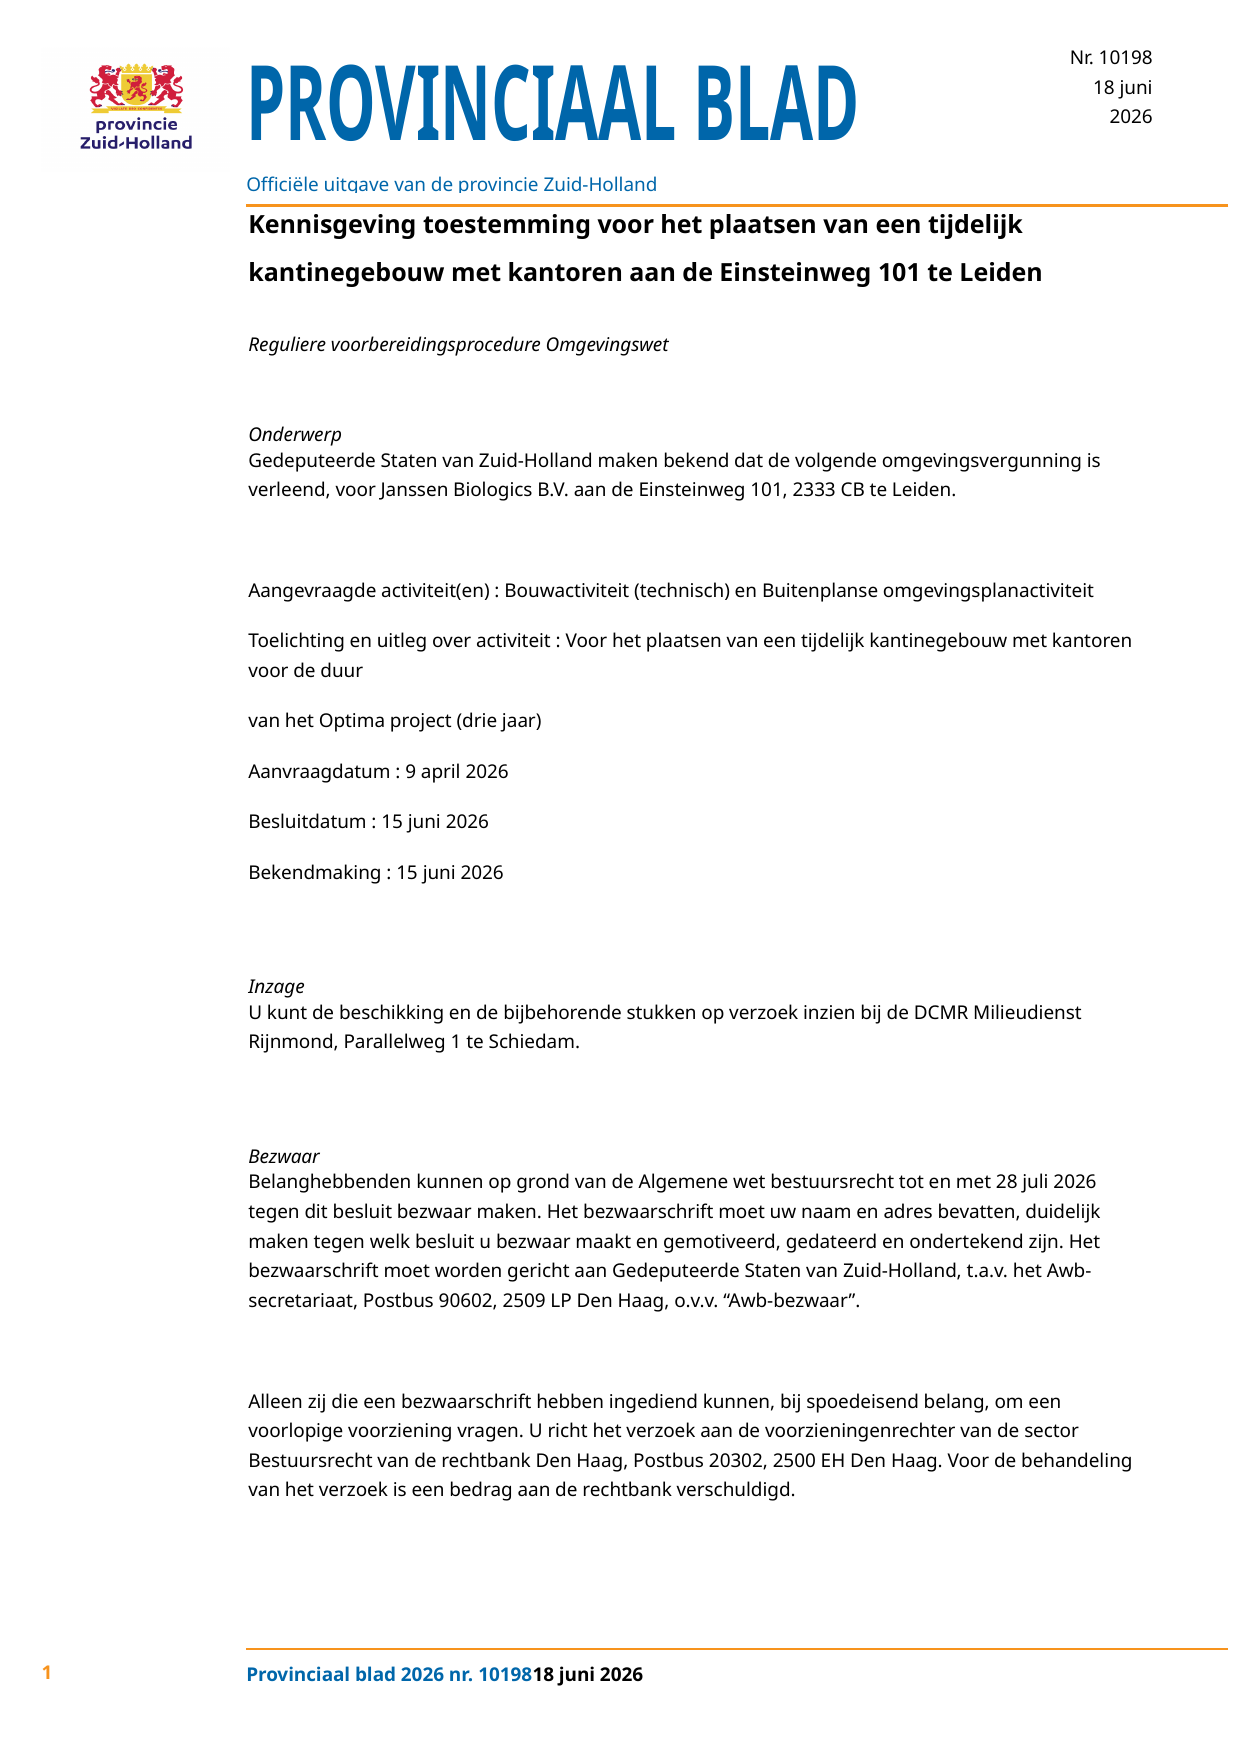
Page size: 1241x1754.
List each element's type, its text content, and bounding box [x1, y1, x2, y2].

text Onderwerp [248, 421, 1152, 447]
text Inzage [248, 973, 1152, 999]
text Reguliere voorbereidingsprocedure Omgevingswet [248, 331, 1152, 357]
text Aangevraagde activiteit(en) : Bouwactiviteit (technisch) en Buitenplanse omgevingsplanactiviteit [248, 577, 1152, 603]
text Aanvraagdatum : 9 april 2026 [248, 758, 1152, 784]
text Bekendmaking : 15 juni 2026 [248, 859, 1152, 885]
text Besluitdatum : 15 juni 2026 [248, 808, 1152, 834]
text Kennisgeving toestemming voor het plaatsen van een tijdelijk kantinegebouw met kantoren aan de Einsteinweg 101 te Leiden [248, 207, 1152, 288]
text Toelichting en uitleg over activiteit : Voor het plaatsen van een tijdelijk kantinegebouw met kantoren voor de duur [248, 628, 1152, 683]
text Bezwaar [248, 1143, 1152, 1169]
picture [41, 47, 231, 172]
text van het Optima project (drie jaar) [248, 708, 1152, 733]
text Belanghebbenden kunnen op grond van de Algemene wet bestuursrecht tot en met 28 juli 2026 tegen dit besluit bezwaar maken. Het bezwaarschrift moet uw naam en adres bevatten, duidelijk maken tegen welk besluit u bezwaar maakt en gemotiveerd, gedateerd en ondertekend zijn. Het bezwaarschrift moet worden gericht aan Gedeputeerde Staten van Zuid-Holland, t.a.v. het Awb-secretariaat, Postbus 90602, 2509 LP Den Haag, o.v.v. “Awb-bezwaar”. [248, 1169, 1152, 1313]
text U kunt de beschikking en de bijbehorende stukken op verzoek inzien bij de DCMR Milieudienst Rijnmond, Parallelweg 1 te Schiedam. [248, 999, 1152, 1054]
text Alleen zij die een bezwaarschrift hebben ingediend kunnen, bij spoedeisend belang, om een voorlopige voorziening vragen. U richt het verzoek aan de voorzieningenrechter van de sector Bestuursrecht van de rechtbank Den Haag, Postbus 20302, 2500 EH Den Haag. Voor de behandeling van het verzoek is een bedrag aan de rechtbank verschuldigd. [248, 1388, 1152, 1502]
text Gedeputeerde Staten van Zuid-Holland maken bekend dat de volgende omgevingsvergunning is verleend, voor Janssen Biologics B.V. aan de Einsteinweg 101, 2333 CB te Leiden. [248, 447, 1152, 502]
